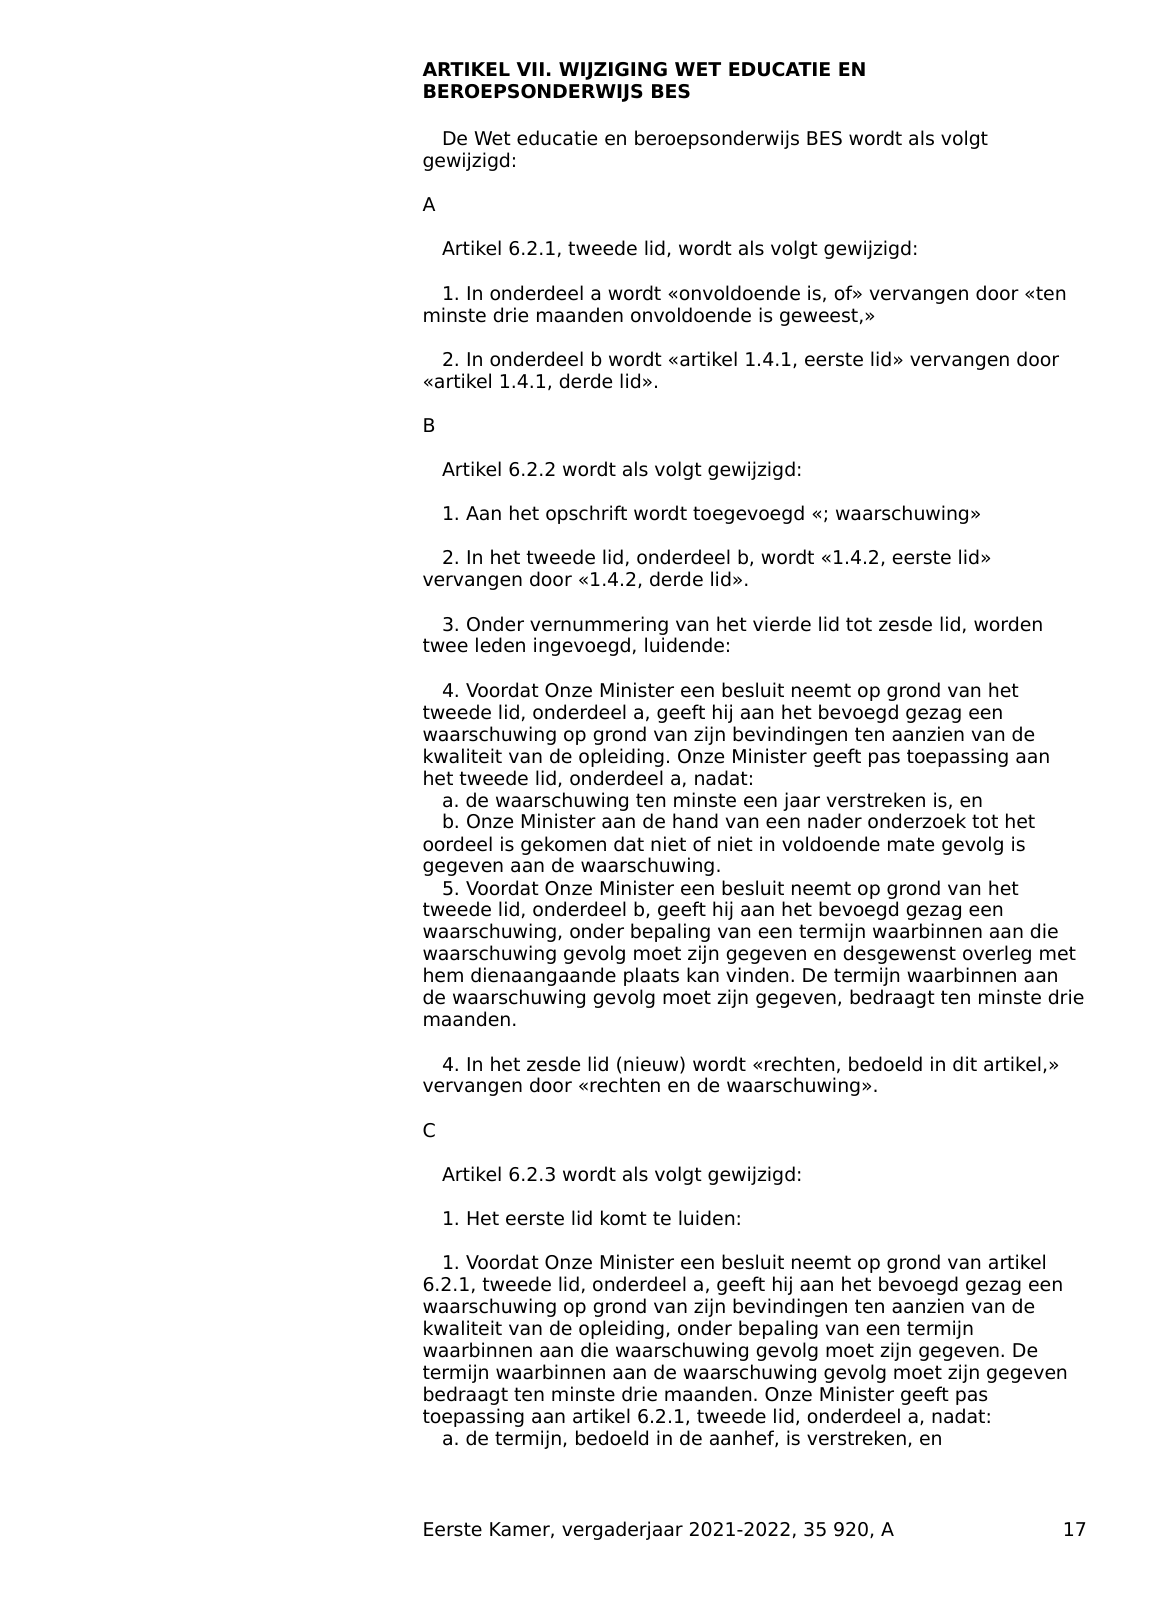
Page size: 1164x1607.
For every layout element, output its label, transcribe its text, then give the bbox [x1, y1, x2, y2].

text a. de waarschuwing ten minste een jaar verstreken is, en [422, 789, 1087, 811]
text 2. In onderdeel b wordt «artikel 1.4.1, eerste lid» vervangen door «artikel 1.4.1, derde lid». [422, 349, 1087, 393]
text a. de termijn, bedoeld in de aanhef, is verstreken, en [422, 1428, 1087, 1450]
text b. Onze Minister aan de hand van een nader onderzoek tot het oordeel is gekomen dat niet of niet in voldoende mate gevolg is gegeven aan de waarschuwing. [422, 811, 1087, 877]
text 4. In het zesde lid (nieuw) wordt «rechten, bedoeld in dit artikel,» vervangen door «rechten en de waarschuwing». [422, 1053, 1087, 1097]
text C [422, 1119, 1087, 1142]
text 5. Voordat Onze Minister een besluit neemt op grond van het tweede lid, onderdeel b, geeft hij aan het bevoegd gezag een waarschuwing, onder bepaling van een termijn waarbinnen aan die waarschuwing gevolg moet zijn gegeven en desgewenst overleg met hem dienaangaande plaats kan vinden. De termijn waarbinnen aan de waarschuwing gevolg moet zijn gegeven, bedraagt ten minste drie maanden. [422, 877, 1087, 1031]
text Artikel 6.2.2 wordt als volgt gewijzigd: [422, 459, 1087, 481]
subtitle ARTIKEL VII. WIJZIGING WET EDUCATIE EN BEROEPSONDERWIJS BES [422, 59, 1087, 103]
text B [422, 415, 1087, 437]
text 1. Voordat Onze Minister een besluit neemt op grond van artikel 6.2.1, tweede lid, onderdeel a, geeft hij aan het bevoegd gezag een waarschuwing op grond van zijn bevindingen ten aanzien van de kwaliteit van de opleiding, onder bepaling van een termijn waarbinnen aan die waarschuwing gevolg moet zijn gegeven. De termijn waarbinnen aan de waarschuwing gevolg moet zijn gegeven bedraagt ten minste drie maanden. Onze Minister geeft pas toepassing aan artikel 6.2.1, tweede lid, onderdeel a, nadat: [422, 1252, 1087, 1428]
text A [422, 194, 1087, 216]
text Artikel 6.2.3 wordt als volgt gewijzigd: [422, 1164, 1087, 1186]
text Artikel 6.2.1, tweede lid, wordt als volgt gewijzigd: [422, 238, 1087, 260]
text 4. Voordat Onze Minister een besluit neemt op grond van het tweede lid, onderdeel a, geeft hij aan het bevoegd gezag een waarschuwing op grond van zijn bevindingen ten aanzien van de kwaliteit van de opleiding. Onze Minister geeft pas toepassing aan het tweede lid, onderdeel a, nadat: [422, 679, 1087, 789]
text 3. Onder vernummering van het vierde lid tot zesde lid, worden twee leden ingevoegd, luidende: [422, 613, 1087, 657]
text De Wet educatie en beroepsonderwijs BES wordt als volgt gewijzigd: [422, 128, 1087, 172]
text 1. Het eerste lid komt te luiden: [422, 1208, 1087, 1230]
text 1. In onderdeel a wordt «onvoldoende is, of» vervangen door «ten minste drie maanden onvoldoende is geweest,» [422, 282, 1087, 326]
text 1. Aan het opschrift wordt toegevoegd «; waarschuwing» [422, 503, 1087, 525]
text 2. In het tweede lid, onderdeel b, wordt «1.4.2, eerste lid» vervangen door «1.4.2, derde lid». [422, 547, 1087, 591]
